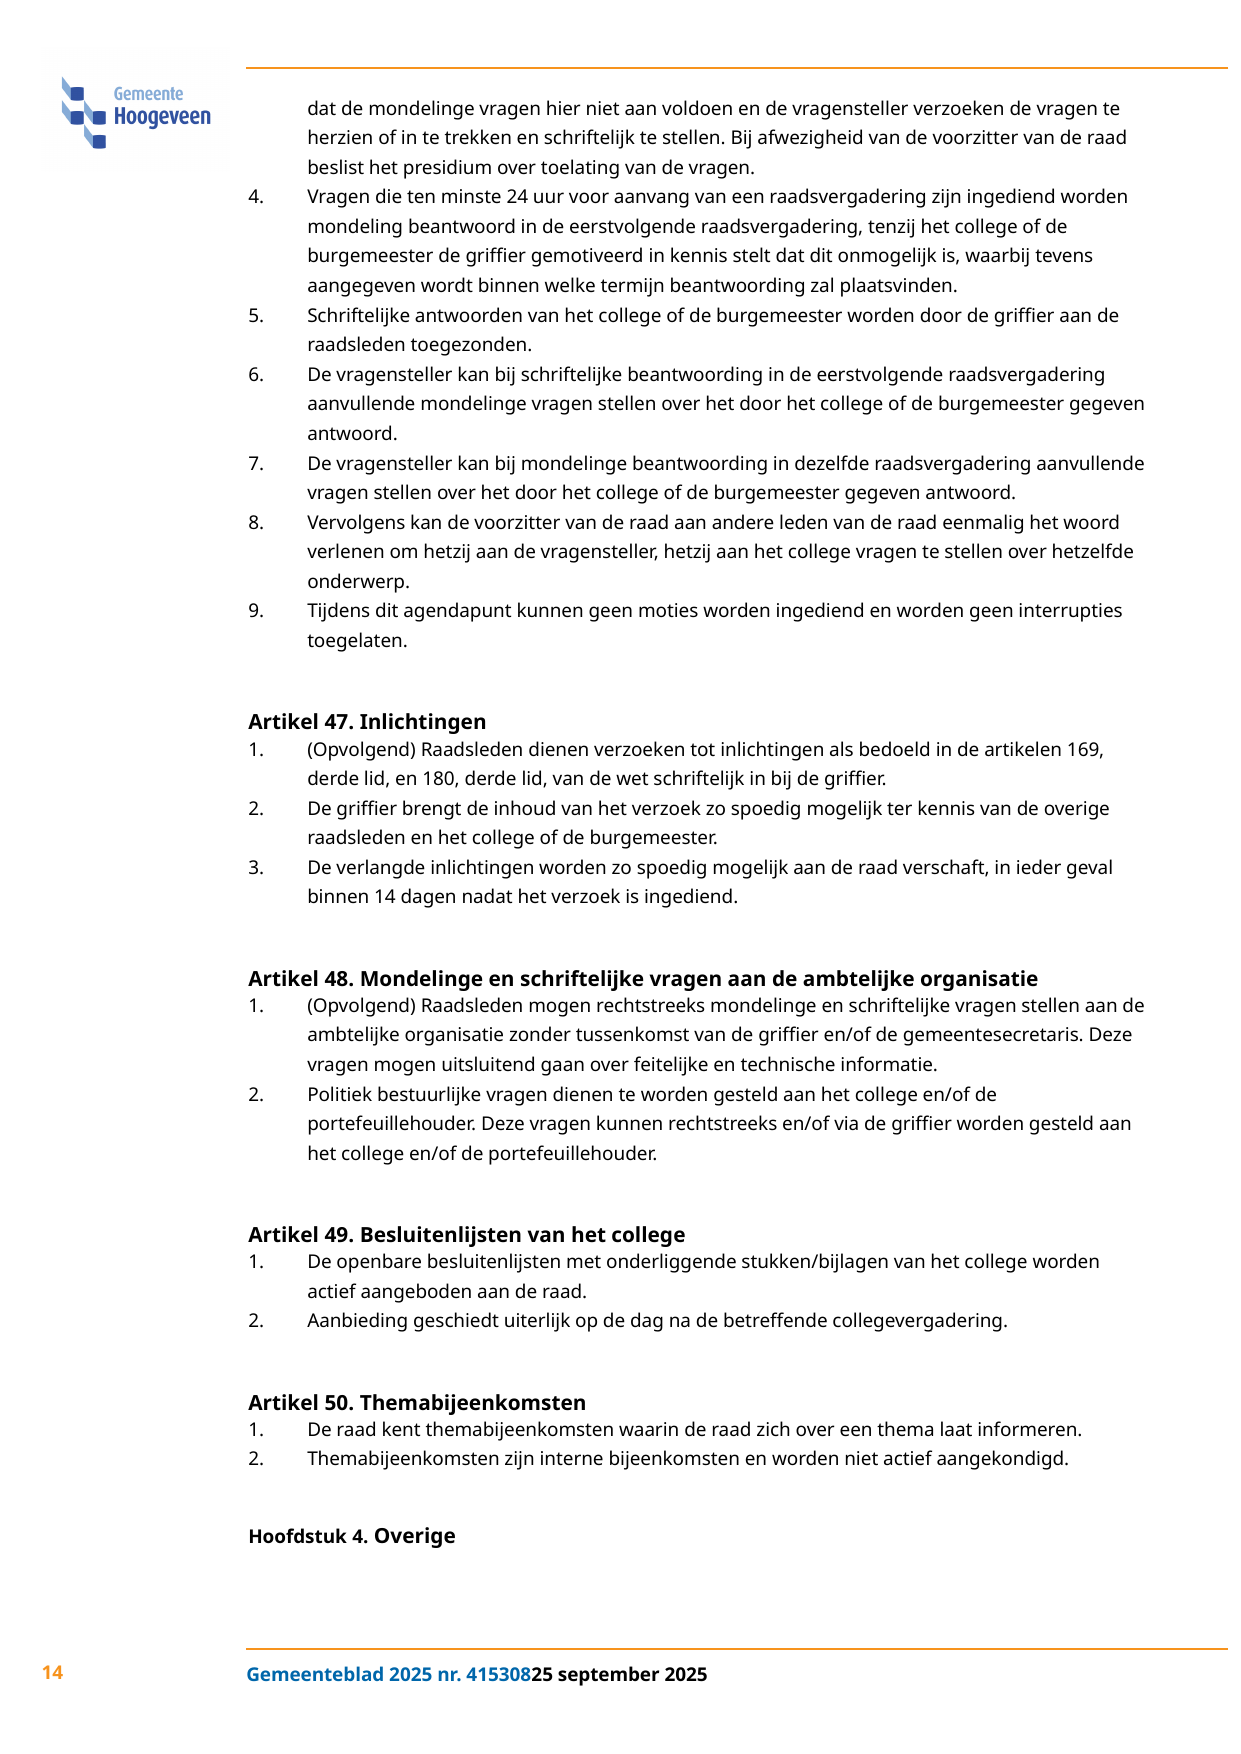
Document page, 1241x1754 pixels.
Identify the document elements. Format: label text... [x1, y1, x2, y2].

list De vragensteller kan bij mondelinge beantwoording in dezelfde raadsvergadering aanvullende vragen stellen over het door het college of de burgemeester gegeven antwoord. [248, 450, 1152, 505]
text Artikel 49. Besluitenlijsten van het college [248, 1220, 1152, 1248]
text Hoofdstuk 4. Overige [248, 1521, 1152, 1549]
list De raad kent themabijeenkomsten waarin de raad zich over een thema laat informeren. [248, 1416, 1152, 1442]
list dat de mondelinge vragen hier niet aan voldoen en de vragensteller verzoeken de vragen te herzien of in te trekken en schriftelijk te stellen. Bij afwezigheid van de voorzitter van de raad beslist het presidium over toelating van de vragen. [248, 95, 1152, 180]
list (Opvolgend) Raadsleden mogen rechtstreeks mondelinge en schriftelijke vragen stellen aan de ambtelijke organisatie zonder tussenkomst van de griffier en/of de gemeentesecretaris. Deze vragen mogen uitsluitend gaan over feitelijke en technische informatie. [248, 992, 1152, 1077]
list Themabijeenkomsten zijn interne bijeenkomsten en worden niet actief aangekondigd. [248, 1446, 1152, 1471]
text Artikel 50. Themabijeenkomsten [248, 1388, 1152, 1416]
list De openbare besluitenlijsten met onderliggende stukken/bijlagen van het college worden actief aangeboden aan de raad. [248, 1248, 1152, 1304]
list Vervolgens kan de voorzitter van de raad aan andere leden van de raad eenmalig het woord verlenen om hetzij aan de vragensteller, hetzij aan het college vragen te stellen over hetzelfde onderwerp. [248, 509, 1152, 594]
text Artikel 48. Mondelinge en schriftelijke vragen aan de ambtelijke organisatie [248, 964, 1152, 992]
list Tijdens dit agendapunt kunnen geen moties worden ingediend en worden geen interrupties toegelaten. [248, 598, 1152, 653]
list Schriftelijke antwoorden van het college of de burgemeester worden door de griffier aan de raadsleden toegezonden. [248, 302, 1152, 357]
list Vragen die ten minste 24 uur voor aanvang van een raadsvergadering zijn ingediend worden mondeling beantwoord in de eerstvolgende raadsvergadering, tenzij het college of de burgemeester de griffier gemotiveerd in kennis stelt dat dit onmogelijk is, waarbij tevens aangegeven wordt binnen welke termijn beantwoording zal plaatsvinden. [248, 183, 1152, 298]
list De griffier brengt de inhoud van het verzoek zo spoedig mogelijk ter kennis van de overige raadsleden en het college of de burgemeester. [248, 795, 1152, 850]
text Artikel 47. Inlichtingen [248, 707, 1152, 736]
list Aanbieding geschiedt uiterlijk op de dag na de betreffende collegevergadering. [248, 1308, 1152, 1333]
list Politiek bestuurlijke vragen dienen te worden gesteld aan het college en/of de portefeuillehouder. Deze vragen kunnen rechtstreeks en/of via de griffier worden gesteld aan het college en/of de portefeuillehouder. [248, 1081, 1152, 1166]
list De verlangde inlichtingen worden zo spoedig mogelijk aan de raad verschaft, in ieder geval binnen 14 dagen nadat het verzoek is ingediend. [248, 854, 1152, 909]
picture [41, 47, 231, 172]
list (Opvolgend) Raadsleden dienen verzoeken tot inlichtingen als bedoeld in de artikelen 169, derde lid, en 180, derde lid, van de wet schriftelijk in bij de griffier. [248, 736, 1152, 791]
list De vragensteller kan bij schriftelijke beantwoording in de eerstvolgende raadsvergadering aanvullende mondelinge vragen stellen over het door het college of de burgemeester gegeven antwoord. [248, 361, 1152, 446]
